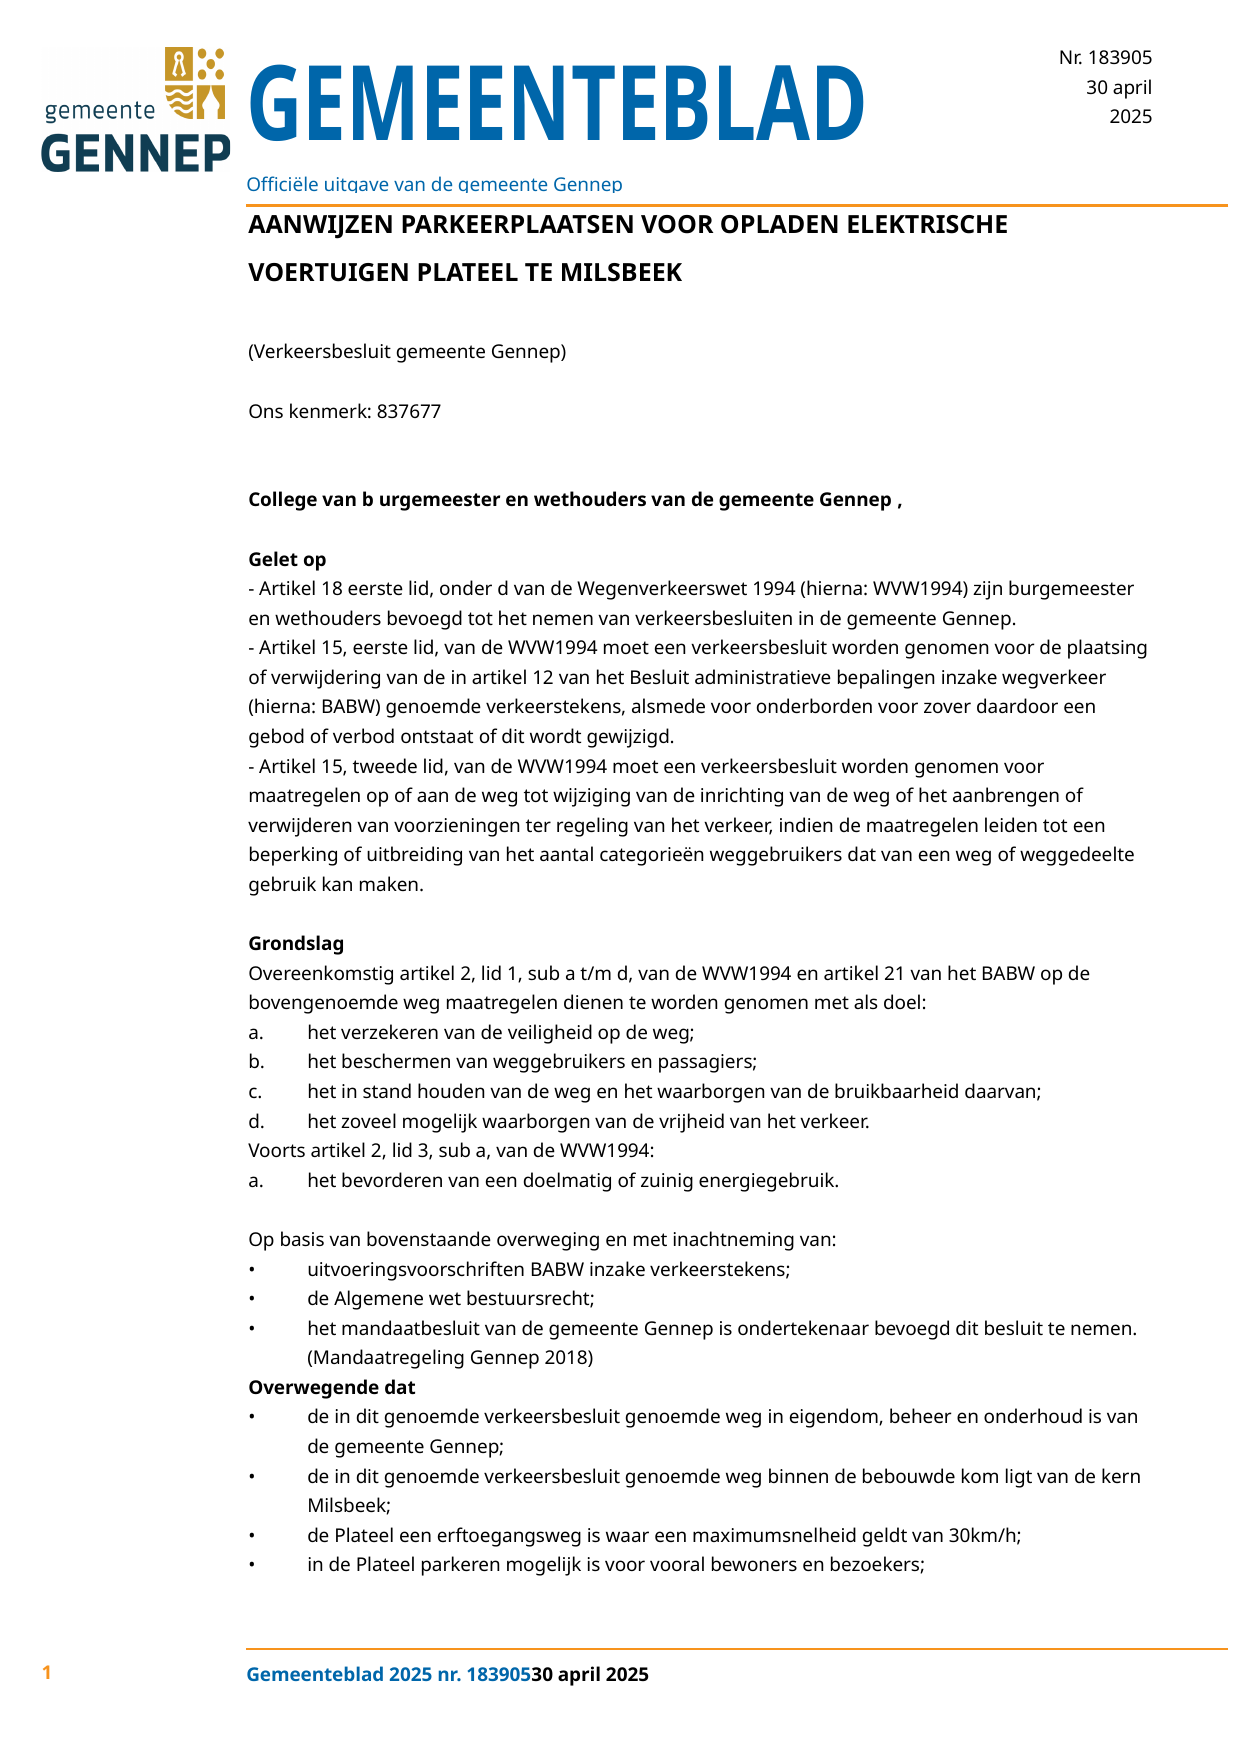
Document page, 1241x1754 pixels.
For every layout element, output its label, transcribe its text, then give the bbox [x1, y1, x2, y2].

text Op basis van bovenstaande overweging en met inachtneming van: [248, 1226, 1152, 1252]
list de in dit genoemde verkeersbesluit genoemde weg in eigendom, beheer en onderhoud is van de gemeente Gennep; [248, 1404, 1152, 1459]
text - Artikel 15, eerste lid, van de WVW1994 moet een verkeersbesluit worden genomen voor de plaatsing of verwijdering van de in artikel 12 van het Besluit administratieve bepalingen inzake wegverkeer (hierna: BABW) genoemde verkeerstekens, alsmede voor onderborden voor zover daardoor een gebod of verbod ontstaat of dit wordt gewijzigd. [248, 634, 1152, 749]
text Ons kenmerk: 837677 [248, 398, 1152, 423]
text (Verkeersbesluit gemeente Gennep) [248, 339, 1152, 364]
text Overeenkomstig artikel 2, lid 1, sub a t/m d, van de WVW1994 en artikel 21 van het BABW op de bovengenoemde weg maatregelen dienen te worden genomen met als doel: [248, 960, 1152, 1015]
list de Algemene wet bestuursrecht; [248, 1285, 1152, 1311]
list de Plateel een erftoegangsweg is waar een maximumsnelheid geldt van 30km/h; [248, 1522, 1152, 1548]
text Overwegende dat [248, 1374, 1152, 1400]
text Grondslag [248, 930, 1152, 956]
picture [41, 47, 231, 172]
text - Artikel 18 eerste lid, onder d van de Wegenverkeerswet 1994 (hierna: WVW1994) zijn burgemeester en wethouders bevoegd tot het nemen van verkeersbesluiten in de gemeente Gennep. [248, 575, 1152, 631]
list uitvoeringsvoorschriften BABW inzake verkeerstekens; [248, 1256, 1152, 1281]
text College van b urgemeester en wethouders van de gemeente Gennep , [248, 487, 1152, 512]
text Gelet op [248, 546, 1152, 571]
list het bevorderen van een doelmatig of zuinig energiegebruik. [248, 1167, 1152, 1193]
list het mandaatbesluit van de gemeente Gennep is ondertekenaar bevoegd dit besluit te nemen. (Mandaatregeling Gennep 2018) [248, 1315, 1152, 1370]
text - Artikel 15, tweede lid, van de WVW1994 moet een verkeersbesluit worden genomen voor maatregelen op of aan de weg tot wijziging van de inrichting van de weg of het aanbrengen of verwijderen van voorzieningen ter regeling van het verkeer, indien de maatregelen leiden tot een beperking of uitbreiding van het aantal categorieën weggebruikers dat van een weg of weggedeelte gebruik kan maken. [248, 753, 1152, 897]
list het in stand houden van de weg en het waarborgen van de bruikbaarheid daarvan; [248, 1078, 1152, 1104]
list de in dit genoemde verkeersbesluit genoemde weg binnen de bebouwde kom ligt van de kern Milsbeek; [248, 1463, 1152, 1518]
list het zoveel mogelijk waarborgen van de vrijheid van het verkeer. [248, 1108, 1152, 1133]
list het beschermen van weggebruikers en passagiers; [248, 1049, 1152, 1074]
list het verzekeren van de veiligheid op de weg; [248, 1019, 1152, 1045]
list in de Plateel parkeren mogelijk is voor vooral bewoners en bezoekers; [248, 1552, 1152, 1577]
text AANWIJZEN PARKEERPLAATSEN VOOR OPLADEN ELEKTRISCHE VOERTUIGEN PLATEEL TE MILSBEEK [248, 207, 1152, 288]
text Voorts artikel 2, lid 3, sub a, van de WVW1994: [248, 1137, 1152, 1163]
